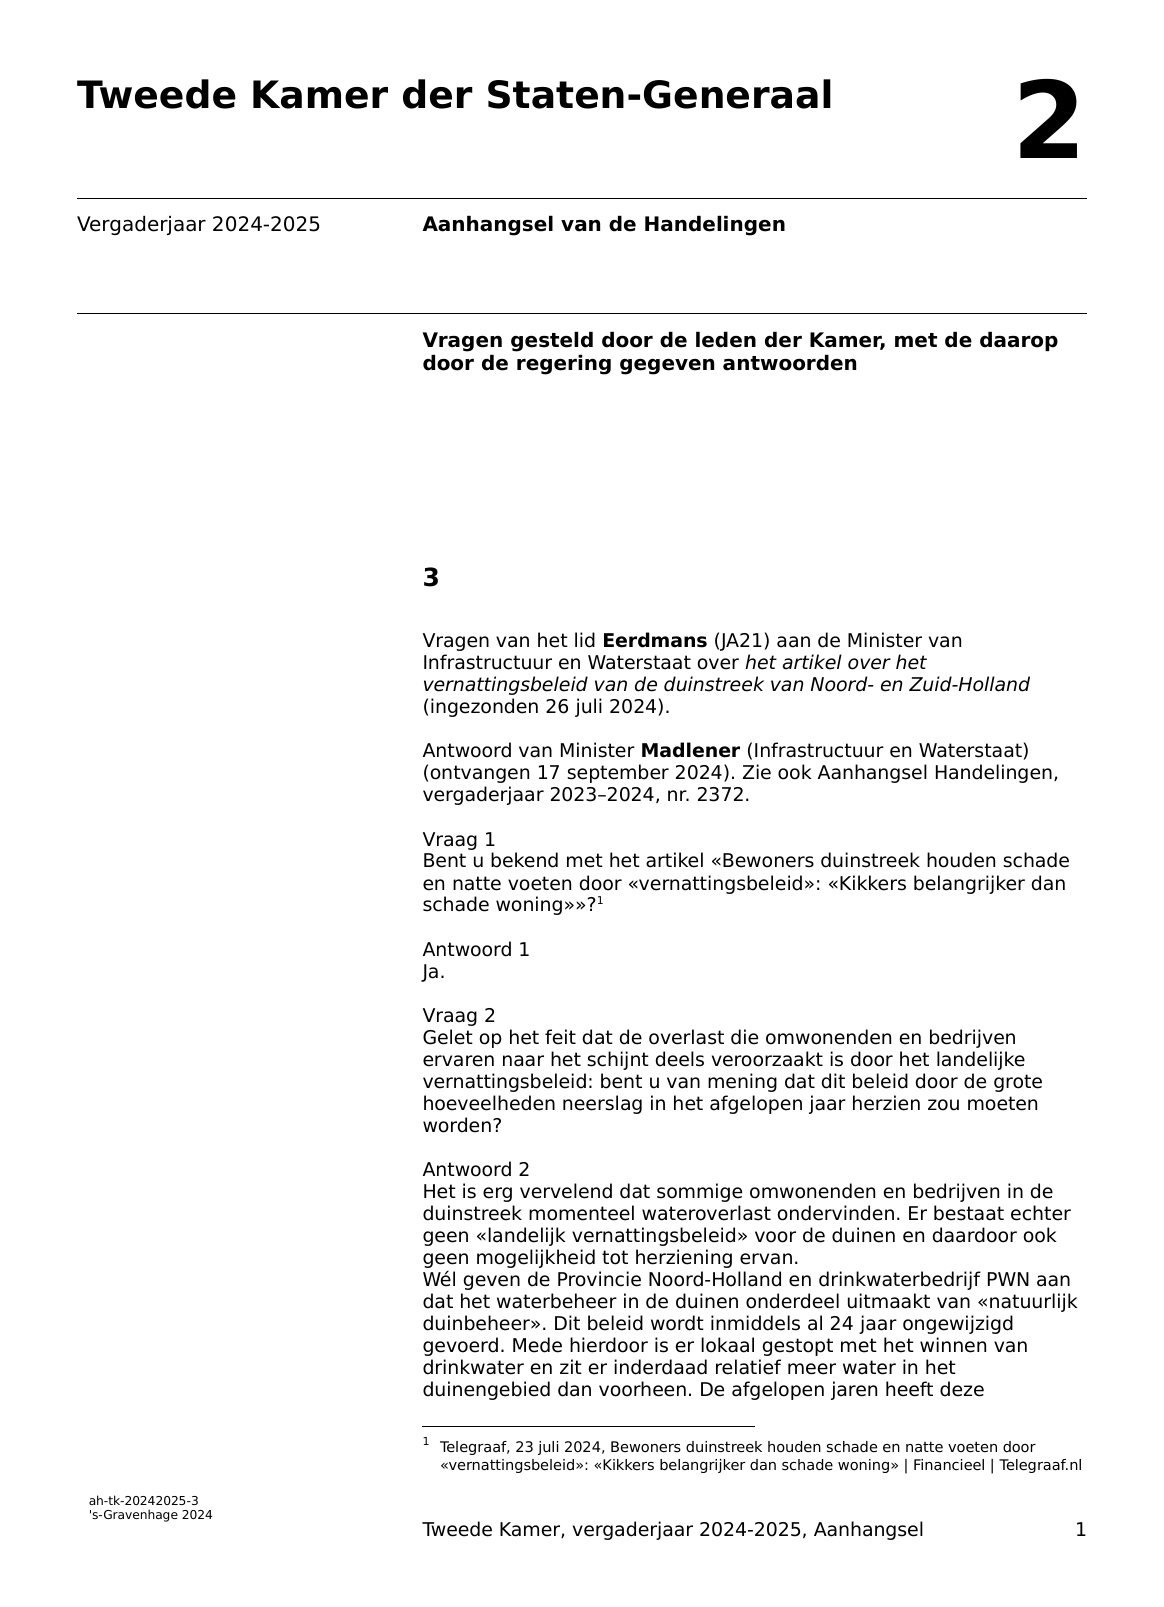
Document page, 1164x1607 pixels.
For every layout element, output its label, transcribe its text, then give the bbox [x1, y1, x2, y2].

text Antwoord 1 [422, 938, 1087, 961]
text Vraag 1 [422, 828, 1087, 850]
text ah-tk-20242025-3 [88, 1494, 323, 1508]
text 's-Gravenhage 2024 [88, 1508, 323, 1522]
text Ja. [422, 961, 1087, 982]
table_cell Aanhangsel van de Handelingen [422, 199, 1087, 313]
text 3 [422, 563, 1087, 592]
text Antwoord van Minister Madlener (Infrastructuur en Waterstaat) (ontvangen 17 september 2024). Zie ook Aanhangsel Handelingen, vergaderjaar 2023–2024, nr. 2372. [422, 740, 1087, 806]
table_cell [77, 314, 422, 375]
table_cell Vergaderjaar 2024-2025 [77, 199, 422, 313]
text Antwoord 2 [422, 1159, 1087, 1181]
text Het is erg vervelend dat sommige omwonenden en bedrijven in de duinstreek momenteel wateroverlast ondervinden. Er bestaat echter geen «landelijk vernattingsbeleid» voor de duinen en daardoor ook geen mogelijkheid tot herziening ervan. [422, 1181, 1087, 1269]
table_header Tweede Kamer der Staten-Generaal [77, 59, 886, 198]
text Vraag 2 [422, 1005, 1087, 1027]
text Bent u bekend met het artikel «Bewoners duinstreek houden schade en natte voeten door «vernattingsbeleid»: «Kikkers belangrijker dan schade woning»»? [422, 850, 1087, 916]
text Vragen van het lid Eerdmans (JA21) aan de Minister van Infrastructuur en Waterstaat over het artikel over het vernattingsbeleid van de duinstreek van Noord- en Zuid-Holland (ingezonden 26 juli 2024). [422, 630, 1087, 718]
text Gelet op het feit dat de overlast die omwonenden en bedrijven ervaren naar het schijnt deels veroorzaakt is door het landelijke vernattingsbeleid: bent u van mening dat dit beleid door de grote hoeveelheden neerslag in het afgelopen jaar herzien zou moeten worden? [422, 1027, 1087, 1137]
text Wél geven de Provincie Noord-Holland en drinkwaterbedrijf PWN aan dat het waterbeheer in de duinen onderdeel uitmaakt van «natuurlijk duinbeheer». Dit beleid wordt inmiddels al 24 jaar ongewijzigd gevoerd. Mede hierdoor is er lokaal gestopt met het winnen van drinkwater en zit er inderdaad relatief meer water in het duinengebied dan voorheen. De afgelopen jaren heeft deze [422, 1269, 1087, 1401]
table_cell Vragen gesteld door de leden der Kamer, met de daarop door de regering gegeven antwoorden [422, 314, 1087, 375]
text Telegraaf, 23 juli 2024, Bewoners duinstreek houden schade en natte voeten door «vernattingsbeleid»: «Kikkers belangrijker dan schade woning» | Financieel | Telegraaf.nl [422, 1435, 1087, 1474]
table_header 2 [886, 59, 1087, 198]
